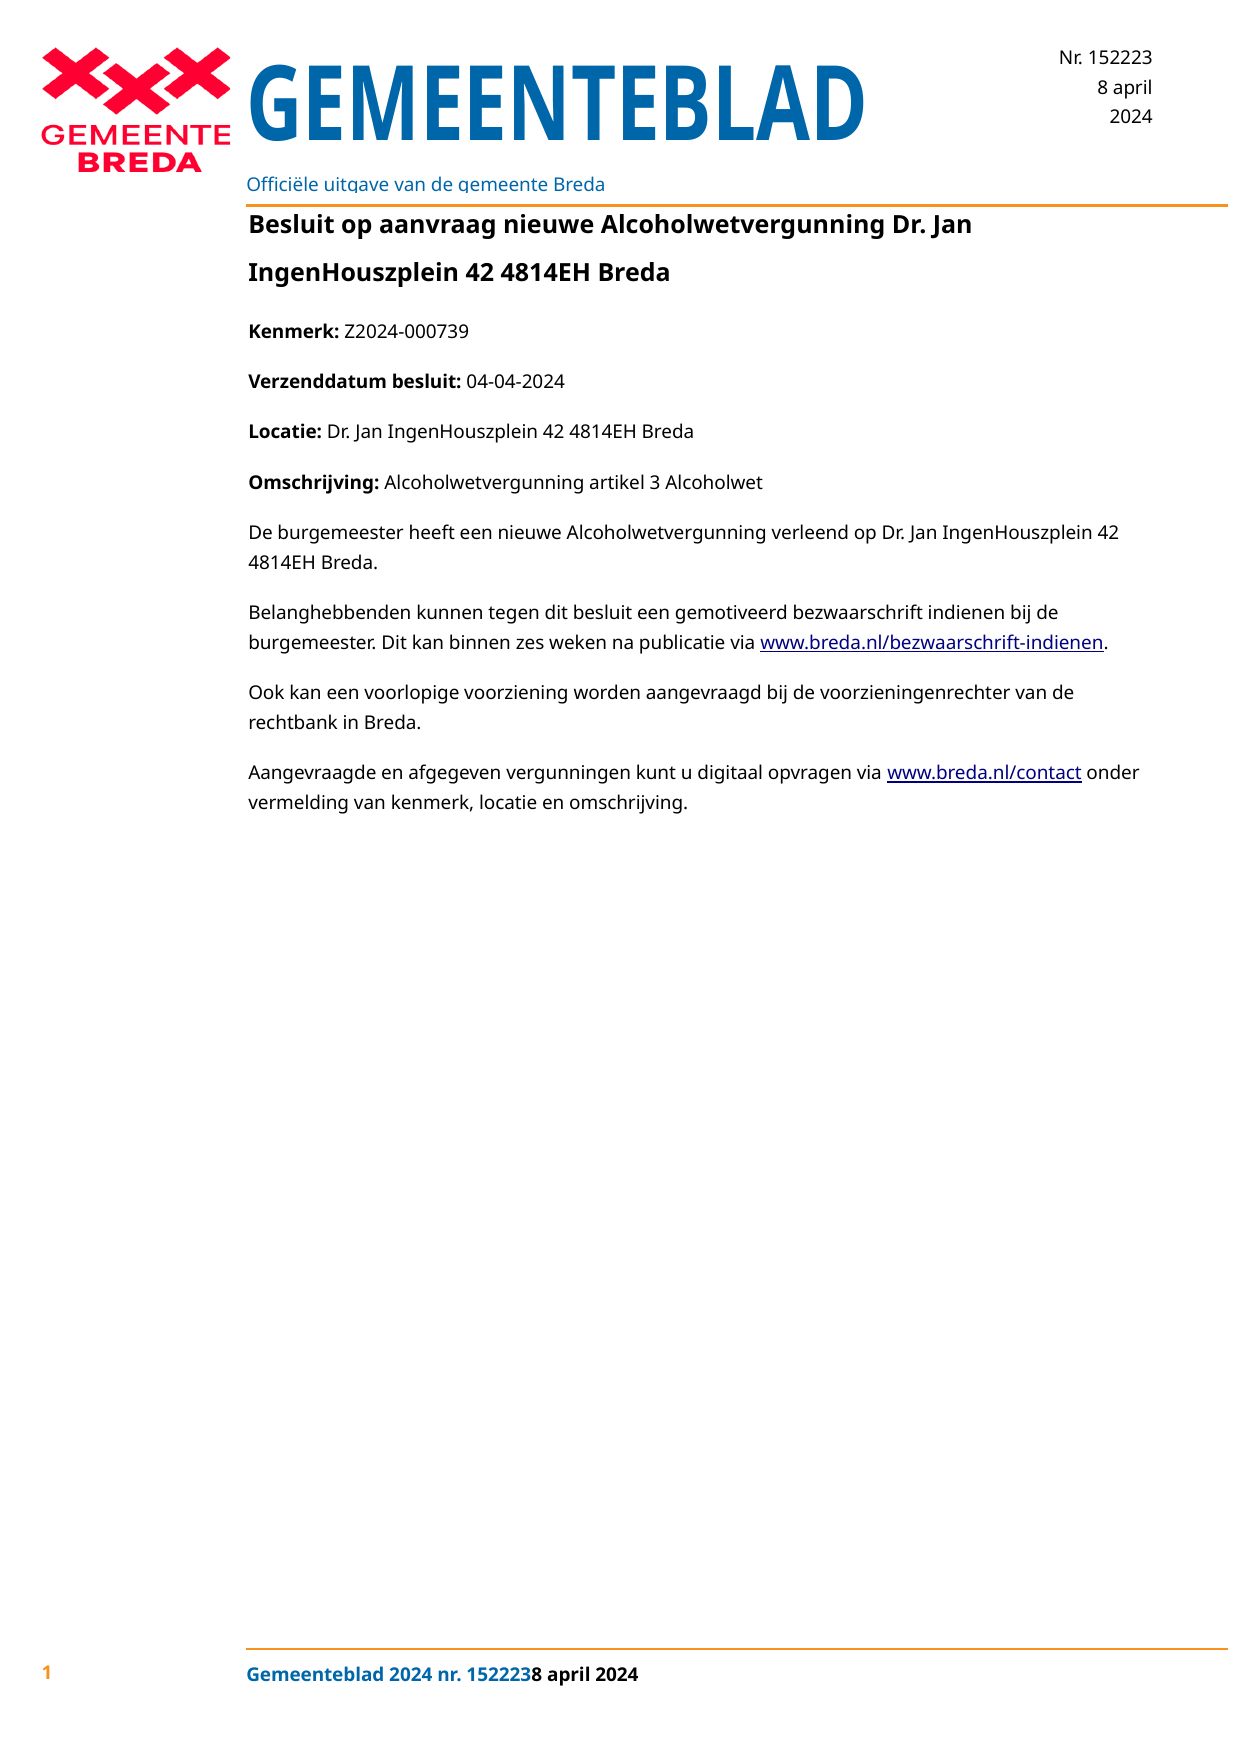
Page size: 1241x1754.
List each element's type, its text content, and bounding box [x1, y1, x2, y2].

text Kenmerk: Z2024-000739 [248, 318, 1152, 344]
text De burgemeester heeft een nieuwe Alcoholwetvergunning verleend op Dr. Jan IngenHouszplein 42 4814EH Breda. [248, 519, 1152, 575]
text Besluit op aanvraag nieuwe Alcoholwetvergunning Dr. Jan IngenHouszplein 42 4814EH Breda [248, 207, 1152, 288]
text Aangevraagde en afgegeven vergunningen kunt u digitaal opvragen via www.breda.nl/contact onder vermelding van kenmerk, locatie en omschrijving. [248, 759, 1152, 815]
text Belanghebbenden kunnen tegen dit besluit een gemotiveerd bezwaarschrift indienen bij de burgemeester. Dit kan binnen zes weken na publicatie via www.breda.nl/bezwaarschrift-indienen. [248, 599, 1152, 655]
text Verzenddatum besluit: 04-04-2024 [248, 368, 1152, 394]
text Omschrijving: Alcoholwetvergunning artikel 3 Alcoholwet [248, 469, 1152, 495]
text Locatie: Dr. Jan IngenHouszplein 42 4814EH Breda [248, 419, 1152, 444]
text Ook kan een voorlopige voorziening worden aangevraagd bij de voorzieningenrechter van de rechtbank in Breda. [248, 679, 1152, 735]
picture [41, 47, 231, 172]
